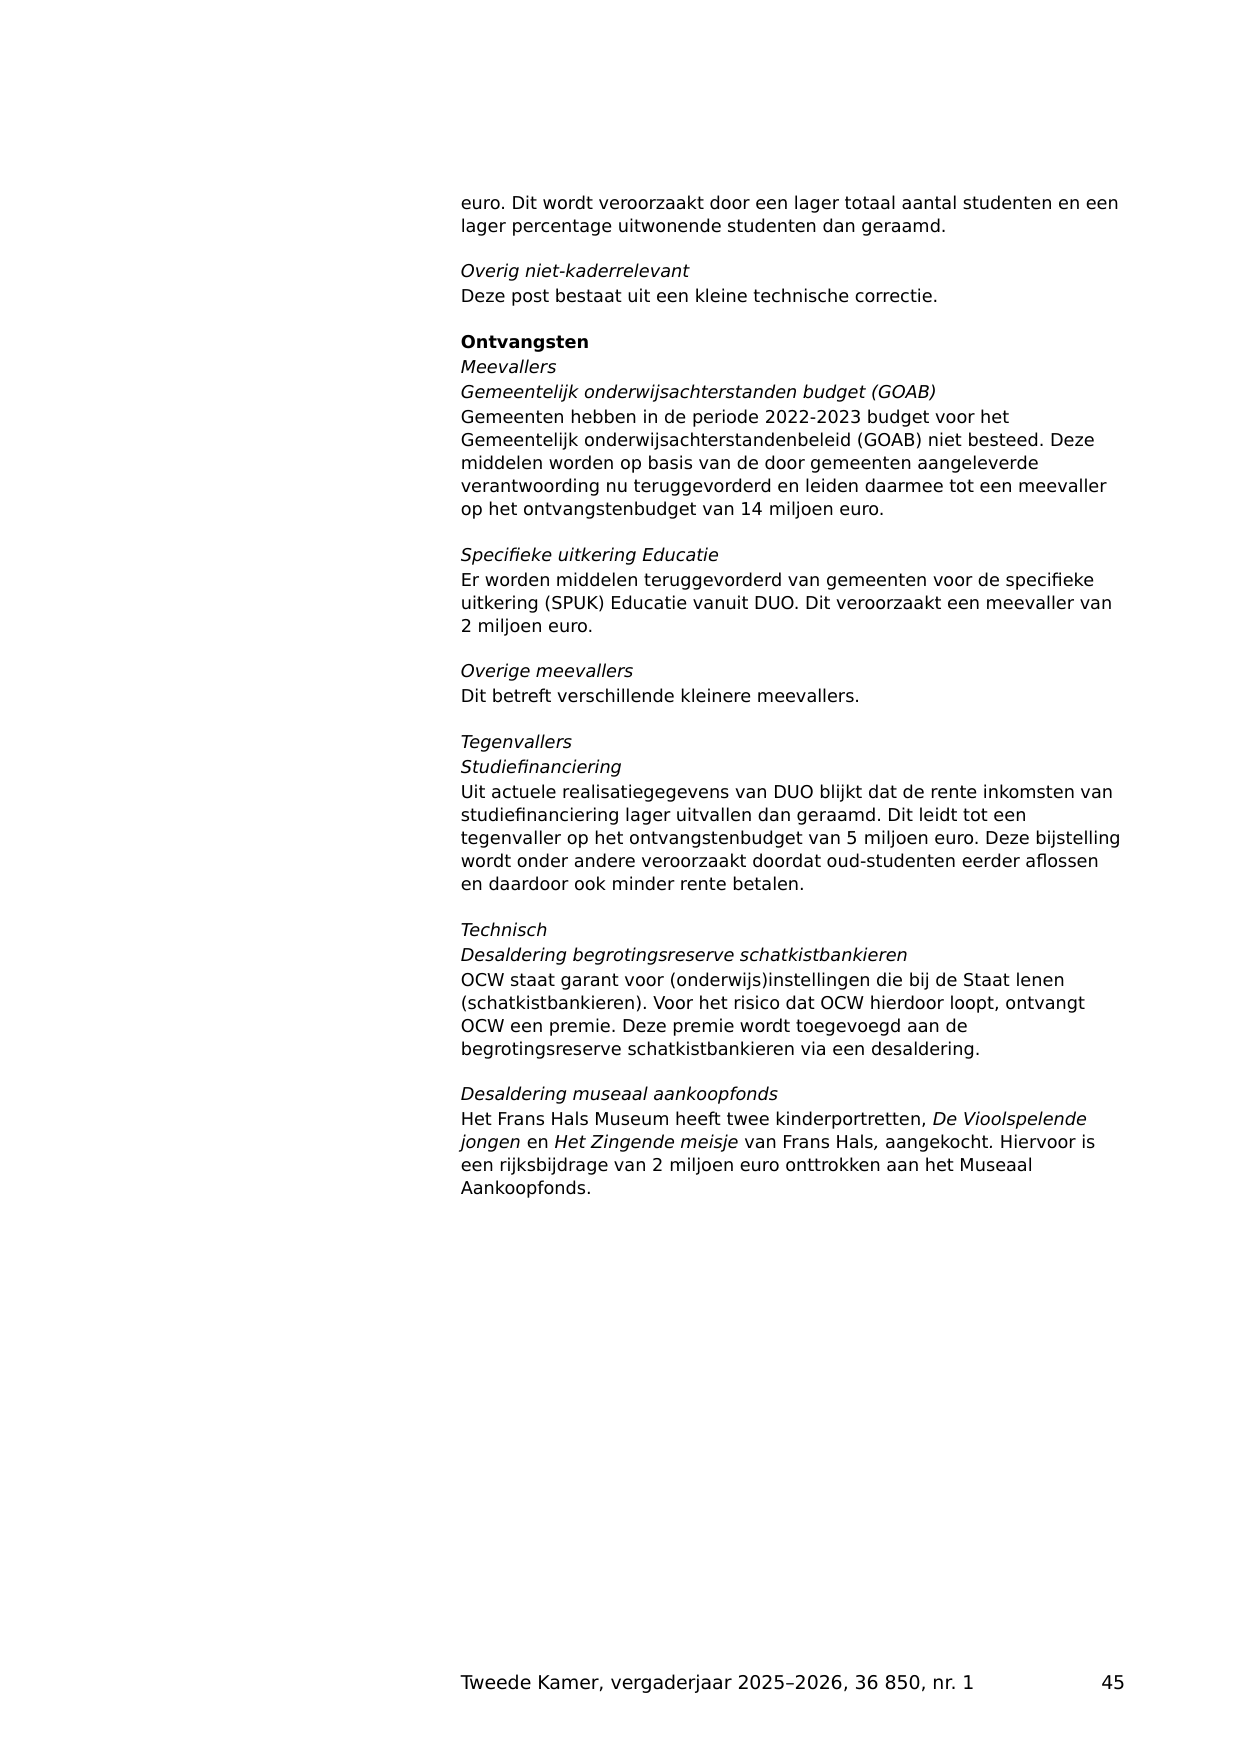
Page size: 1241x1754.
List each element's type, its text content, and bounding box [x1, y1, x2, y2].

text Gemeentelijk onderwijsachterstanden budget (GOAB) [461, 380, 1125, 403]
text Deze post bestaat uit een kleine technische correctie. [461, 284, 1125, 307]
text Meevallers [461, 355, 1125, 378]
text Dit betreft verschillende kleinere meevallers. [461, 684, 1125, 707]
text Er worden middelen teruggevorderd van gemeenten voor de specifieke uitkering (SPUK) Educatie vanuit DUO. Dit veroorzaakt een meevaller van 2 miljoen euro. [461, 568, 1125, 637]
text OCW staat garant voor (onderwijs)instellingen die bij de Staat lenen (schatkistbankieren). Voor het risico dat OCW hierdoor loopt, ontvangt OCW een premie. Deze premie wordt toegevoegd aan de begrotingsreserve schatkistbankieren via een desaldering. [461, 968, 1125, 1059]
text Specifieke uitkering Educatie [461, 543, 1125, 566]
text euro. Dit wordt veroorzaakt door een lager totaal aantal studenten en een lager percentage uitwonende studenten dan geraamd. [461, 191, 1125, 237]
text Gemeenten hebben in de periode 2022-2023 budget voor het Gemeentelijk onderwijsachterstandenbeleid (GOAB) niet besteed. Deze middelen worden op basis van de door gemeenten aangeleverde verantwoording nu teruggevorderd en leiden daarmee tot een meevaller op het ontvangstenbudget van 14 miljoen euro. [461, 405, 1125, 520]
text Het Frans Hals Museum heeft twee kinderportretten, De Vioolspelende jongen en Het Zingende meisje van Frans Hals, aangekocht. Hiervoor is een rijksbijdrage van 2 miljoen euro onttrokken aan het Museaal Aankoopfonds. [461, 1107, 1125, 1199]
text Ontvangsten [461, 330, 1125, 353]
text Studiefinanciering [461, 755, 1125, 778]
text Tegenvallers [461, 730, 1125, 753]
text Desaldering museaal aankoopfonds [461, 1082, 1125, 1105]
text Desaldering begrotingsreserve schatkistbankieren [461, 943, 1125, 966]
text Uit actuele realisatiegegevens van DUO blijkt dat de rente inkomsten van studiefinanciering lager uitvallen dan geraamd. Dit leidt tot een tegenvaller op het ontvangstenbudget van 5 miljoen euro. Deze bijstelling wordt onder andere veroorzaakt doordat oud-studenten eerder aflossen en daardoor ook minder rente betalen. [461, 780, 1125, 895]
text Overig niet-kaderrelevant [461, 259, 1125, 282]
text Overige meevallers [461, 659, 1125, 682]
text Technisch [461, 918, 1125, 941]
